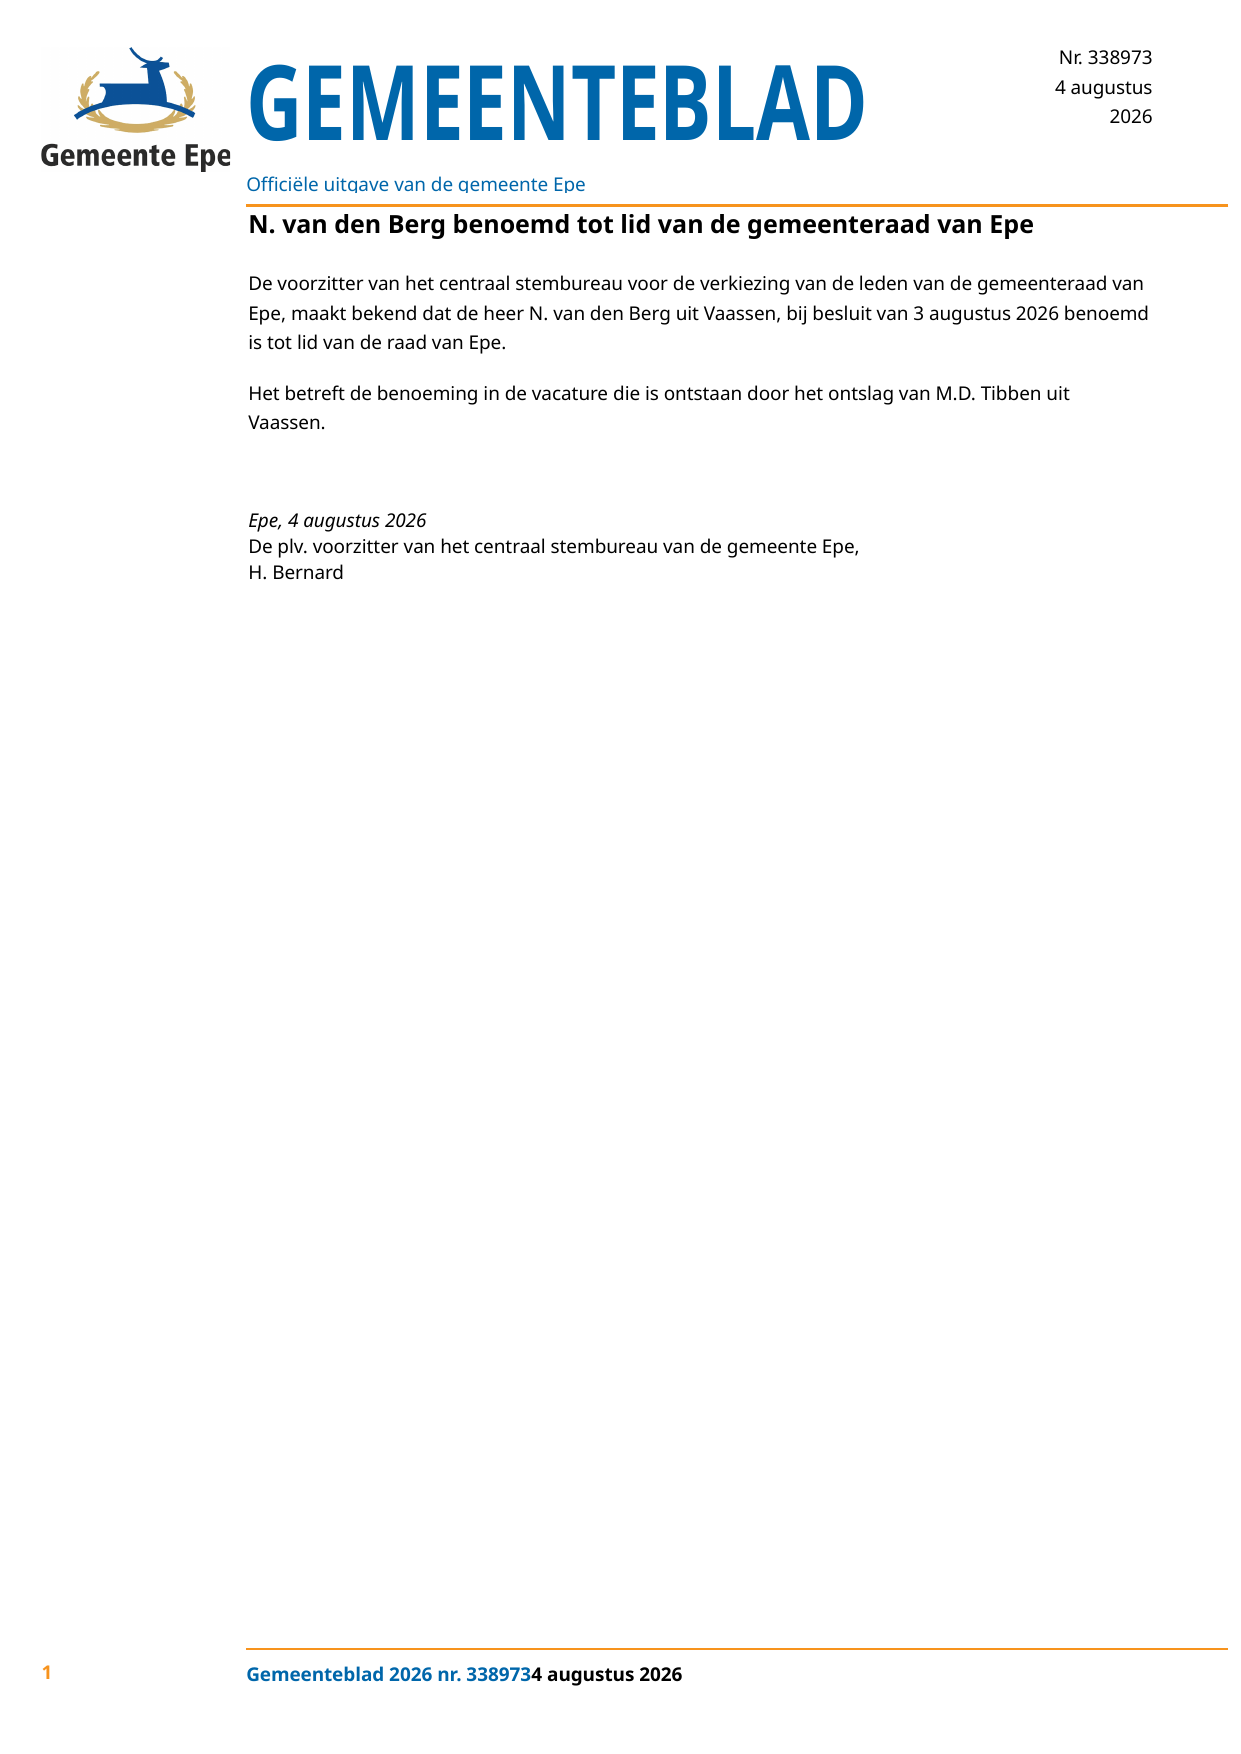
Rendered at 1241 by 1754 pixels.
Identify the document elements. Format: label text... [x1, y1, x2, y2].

text De voorzitter van het centraal stembureau voor de verkiezing van de leden van de gemeenteraad van Epe, maakt bekend dat de heer N. van den Berg uit Vaassen, bij besluit van 3 augustus 2026 benoemd is tot lid van de raad van Epe. [248, 270, 1152, 355]
text Epe, 4 augustus 2026 [248, 508, 1152, 533]
text Het betreft de benoeming in de vacature die is ontstaan door het ontslag van M.D. Tibben uit Vaassen. [248, 380, 1152, 435]
picture [41, 47, 231, 172]
text N. van den Berg benoemd tot lid van de gemeenteraad van Epe [248, 207, 1152, 241]
text De plv. voorzitter van het centraal stembureau van de gemeente Epe, [248, 533, 1152, 559]
text H. Bernard [248, 559, 1152, 585]
